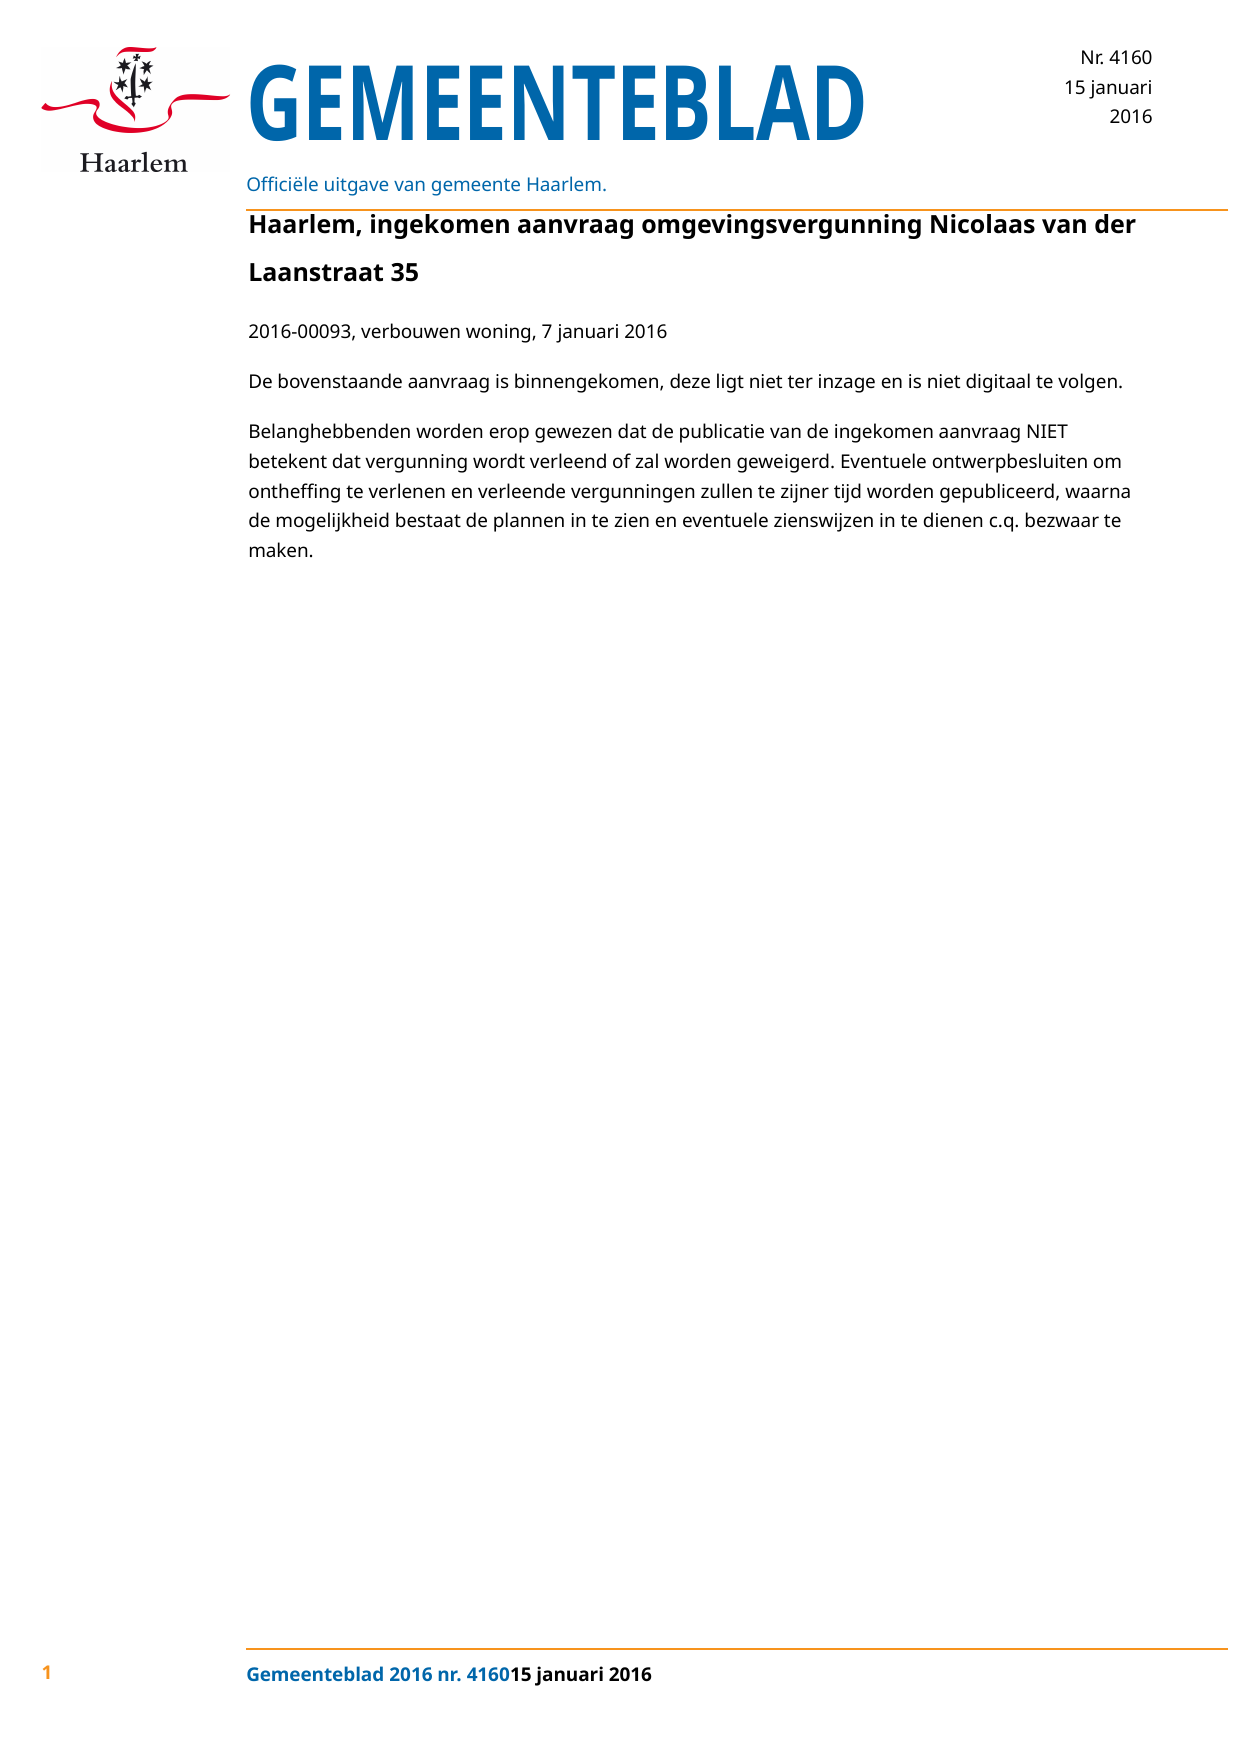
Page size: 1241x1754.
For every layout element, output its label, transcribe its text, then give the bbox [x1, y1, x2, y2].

text Belanghebbenden worden erop gewezen dat de publicatie van de ingekomen aanvraag NIET betekent dat vergunning wordt verleend of zal worden geweigerd. Eventuele ontwerpbesluiten om ontheffing te verlenen en verleende vergunningen zullen te zijner tijd worden gepubliceerd, waarna de mogelijkheid bestaat de plannen in te zien en eventuele zienswijzen in te dienen c.q. bezwaar te maken. [248, 419, 1152, 563]
text Haarlem, ingekomen aanvraag omgevingsvergunning Nicolaas van der Laanstraat 35 [248, 211, 1152, 288]
text 2016-00093, verbouwen woning, 7 januari 2016 [248, 318, 1152, 344]
picture [41, 47, 231, 172]
text De bovenstaande aanvraag is binnengekomen, deze ligt niet ter inzage en is niet digitaal te volgen. [248, 368, 1152, 394]
